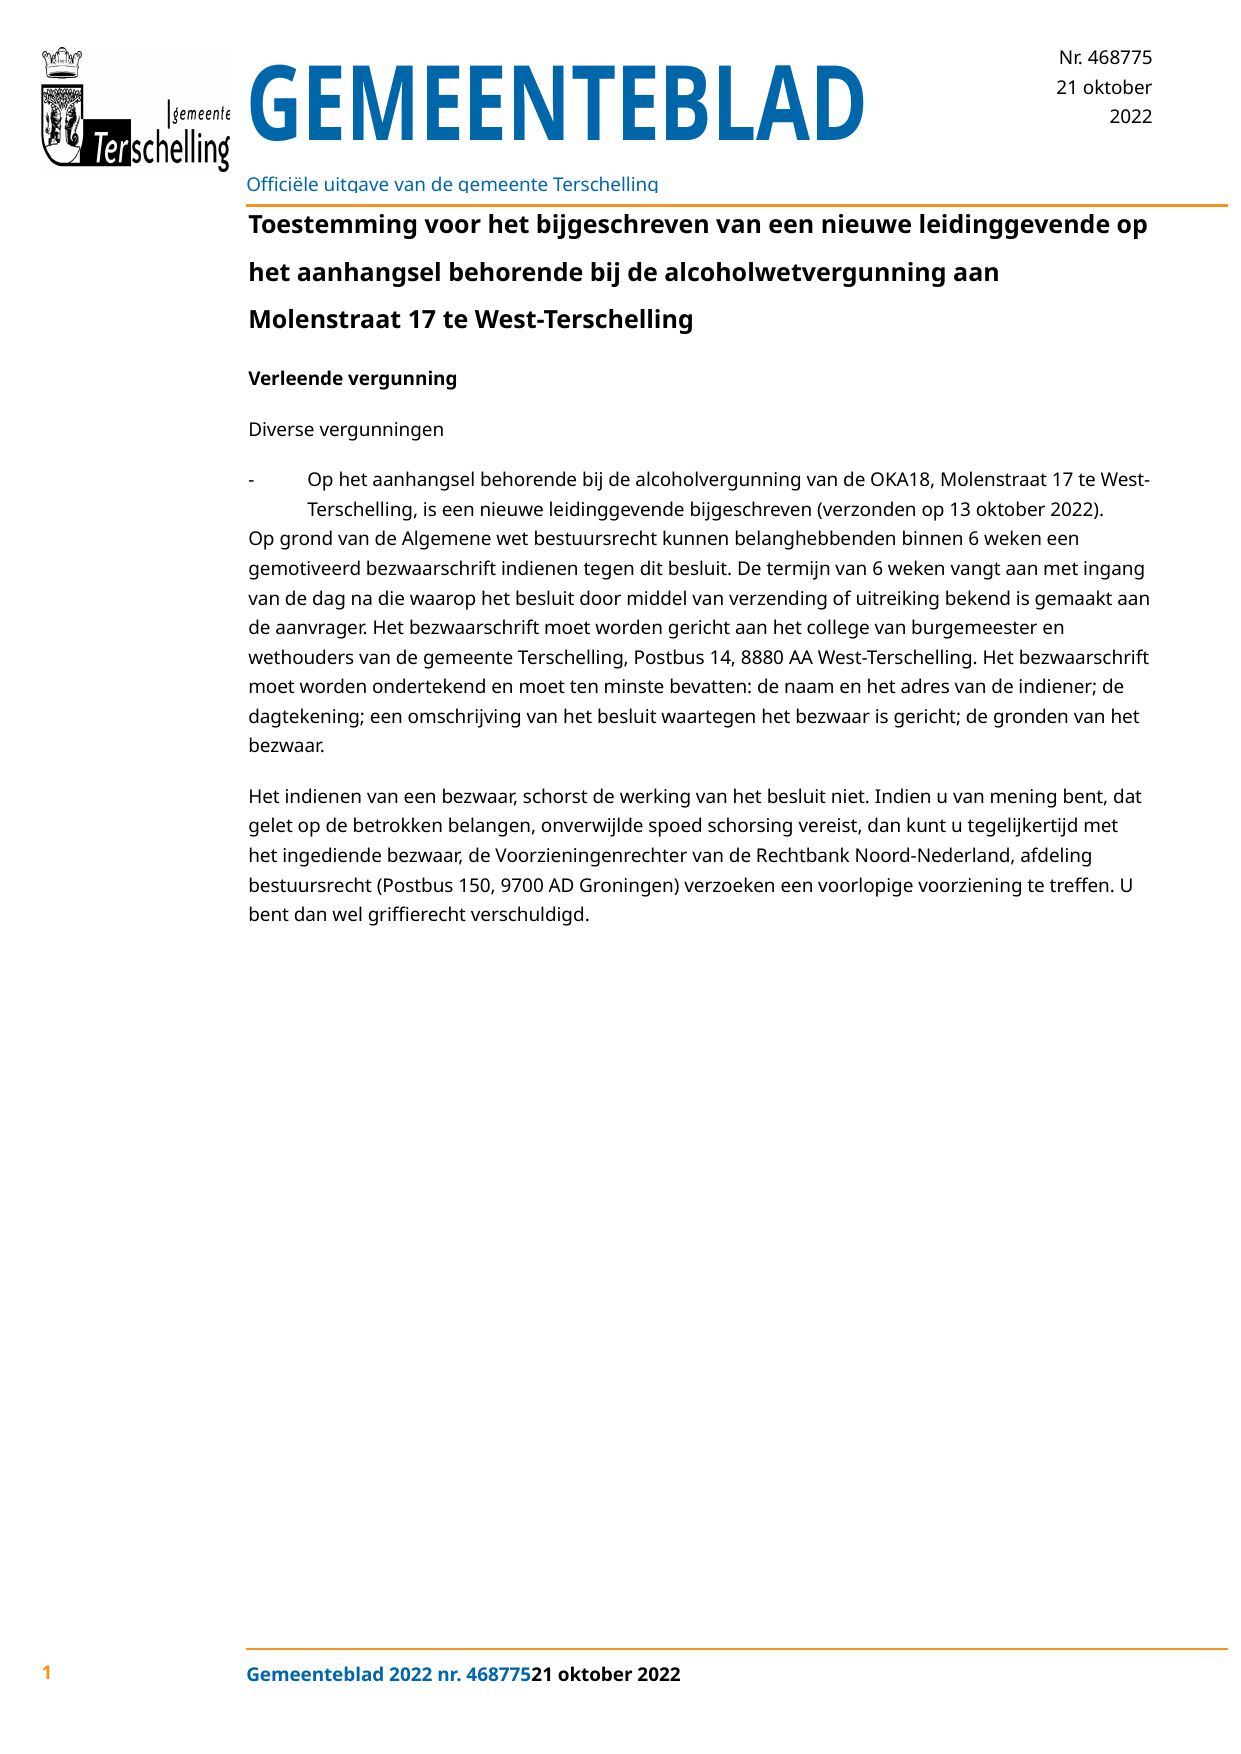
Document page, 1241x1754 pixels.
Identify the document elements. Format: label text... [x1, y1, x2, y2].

picture [41, 47, 231, 172]
text Diverse vergunningen [248, 416, 1152, 442]
text Het indienen van een bezwaar, schorst de werking van het besluit niet. Indien u van mening bent, dat gelet op de betrokken belangen, onverwijlde spoed schorsing vereist, dan kunt u tegelijkertijd met het ingediende bezwaar, de Voorzieningenrechter van de Rechtbank Noord-Nederland, afdeling bestuursrecht (Postbus 150, 9700 AD Groningen) verzoeken een voorlopige voorziening te treffen. U bent dan wel griffierecht verschuldigd. [248, 783, 1152, 927]
text Toestemming voor het bijgeschreven van een nieuwe leidinggevende op het aanhangsel behorende bij de alcoholwetvergunning aan Molenstraat 17 te West-Terschelling [248, 207, 1152, 336]
list Op het aanhangsel behorende bij de alcoholvergunning van de OKA18, Molenstraat 17 te West-Terschelling, is een nieuwe leidinggevende bijgeschreven (verzonden op 13 oktober 2022). [248, 466, 1152, 522]
text Verleende vergunning [248, 366, 1152, 391]
text Op grond van de Algemene wet bestuursrecht kunnen belanghebbenden binnen 6 weken een gemotiveerd bezwaarschrift indienen tegen dit besluit. De termijn van 6 weken vangt aan met ingang van de dag na die waarop het besluit door middel van verzending of uitreiking bekend is gemaakt aan de aanvrager. Het bezwaarschrift moet worden gericht aan het college van burgemeester en wethouders van de gemeente Terschelling, Postbus 14, 8880 AA West-Terschelling. Het bezwaarschrift moet worden ondertekend en moet ten minste bevatten: de naam en het adres van de indiener; de dagtekening; een omschrijving van het besluit waartegen het bezwaar is gericht; de gronden van het bezwaar. [248, 526, 1152, 758]
